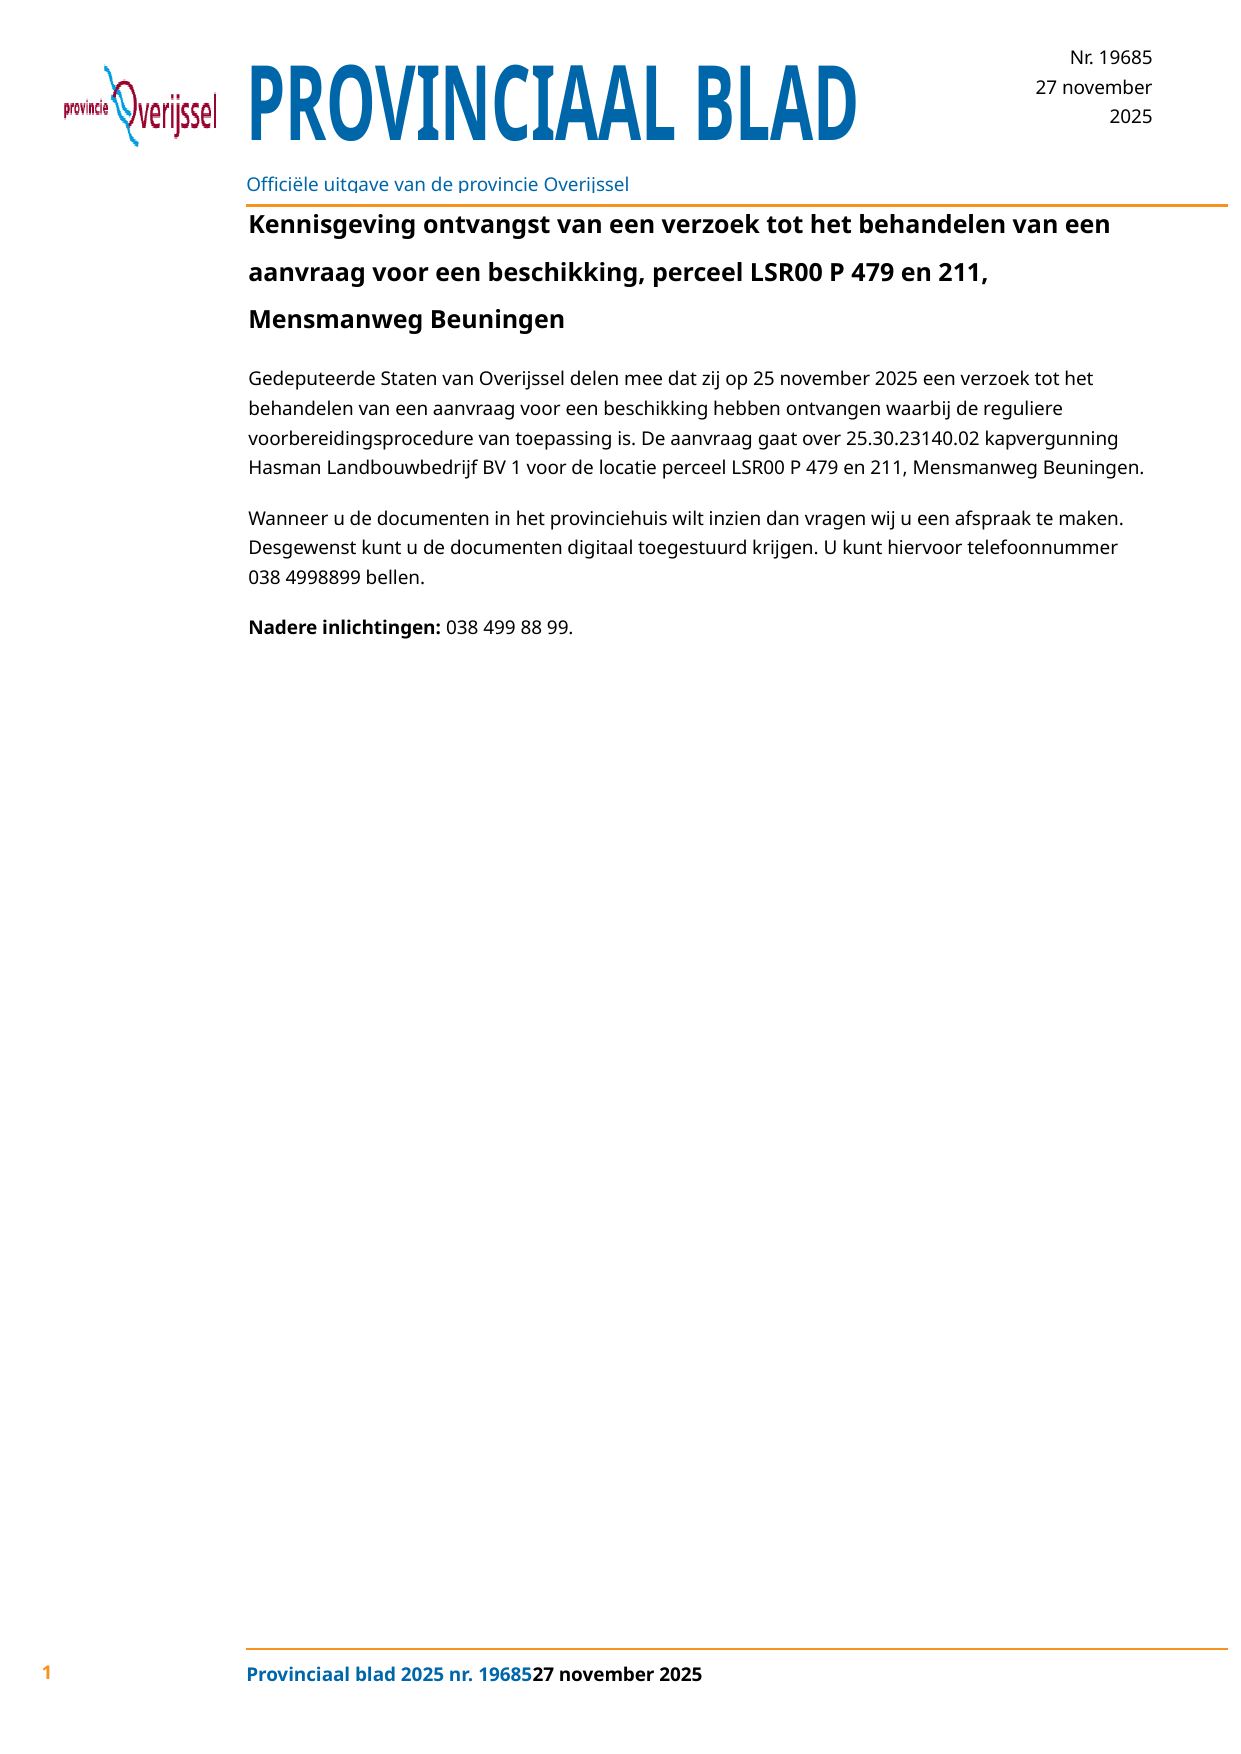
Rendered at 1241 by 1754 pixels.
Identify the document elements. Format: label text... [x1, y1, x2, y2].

text Nadere inlichtingen: 038 499 88 99. [248, 614, 1152, 640]
text Kennisgeving ontvangst van een verzoek tot het behandelen van een aanvraag voor een beschikking, perceel LSR00 P 479 en 211, Mensmanweg Beuningen [248, 207, 1152, 336]
text Gedeputeerde Staten van Overijssel delen mee dat zij op 25 november 2025 een verzoek tot het behandelen van een aanvraag voor een beschikking hebben ontvangen waarbij de reguliere voorbereidingsprocedure van toepassing is. De aanvraag gaat over 25.30.23140.02 kapvergunning Hasman Landbouwbedrijf BV 1 voor de locatie perceel LSR00 P 479 en 211, Mensmanweg Beuningen. [248, 366, 1152, 480]
text Wanneer u de documenten in het provinciehuis wilt inzien dan vragen wij u een afspraak te maken. Desgewenst kunt u de documenten digitaal toegestuurd krijgen. U kunt hiervoor telefoonnummer 038 4998899 bellen. [248, 505, 1152, 589]
picture [41, 47, 231, 172]
